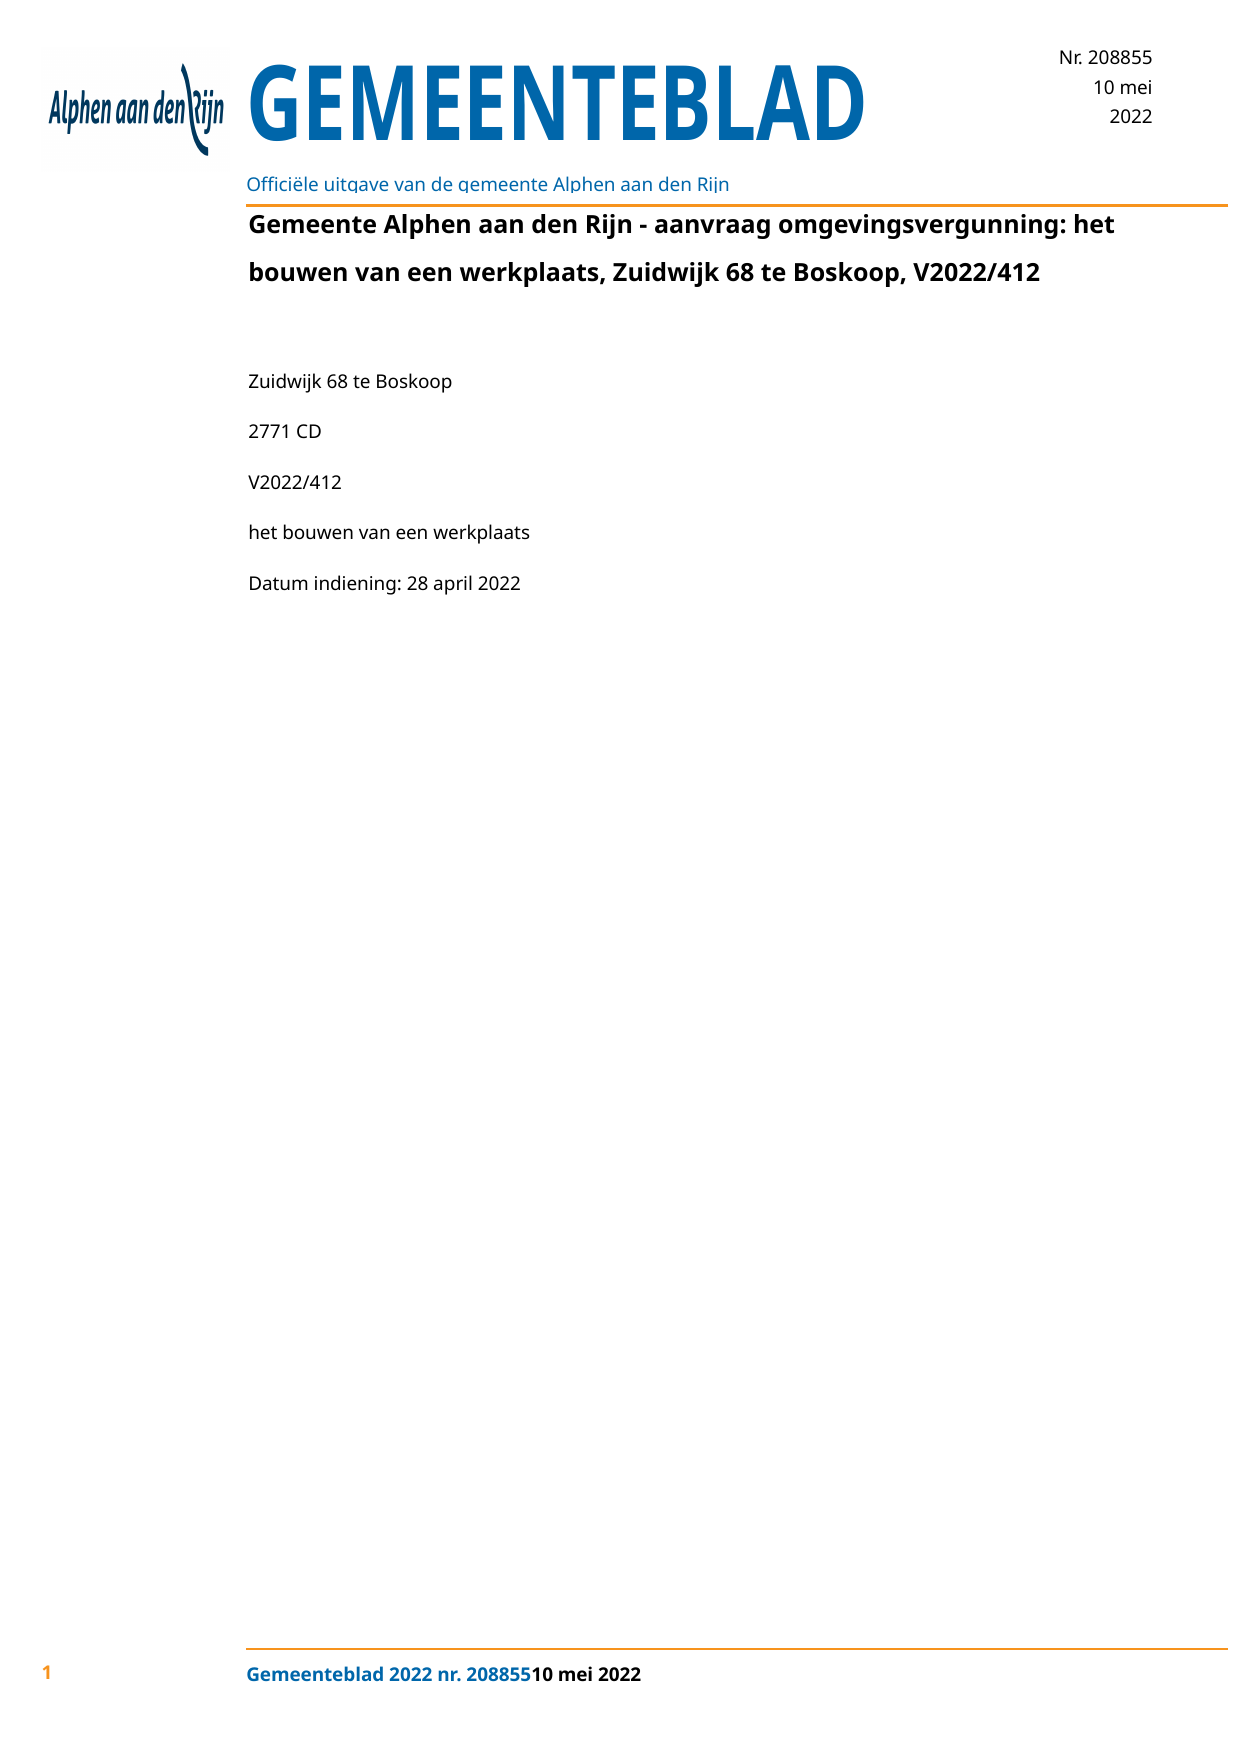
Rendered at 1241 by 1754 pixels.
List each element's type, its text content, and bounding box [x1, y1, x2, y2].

text Zuidwijk 68 te Boskoop [248, 368, 1152, 394]
text het bouwen van een werkplaats [248, 519, 1152, 545]
text Gemeente Alphen aan den Rijn - aanvraag omgevingsvergunning: het bouwen van een werkplaats, Zuidwijk 68 te Boskoop, V2022/412 [248, 207, 1152, 288]
text V2022/412 [248, 469, 1152, 495]
text Datum indiening: 28 april 2022 [248, 570, 1152, 596]
picture [41, 47, 231, 172]
text 2771 CD [248, 419, 1152, 444]
